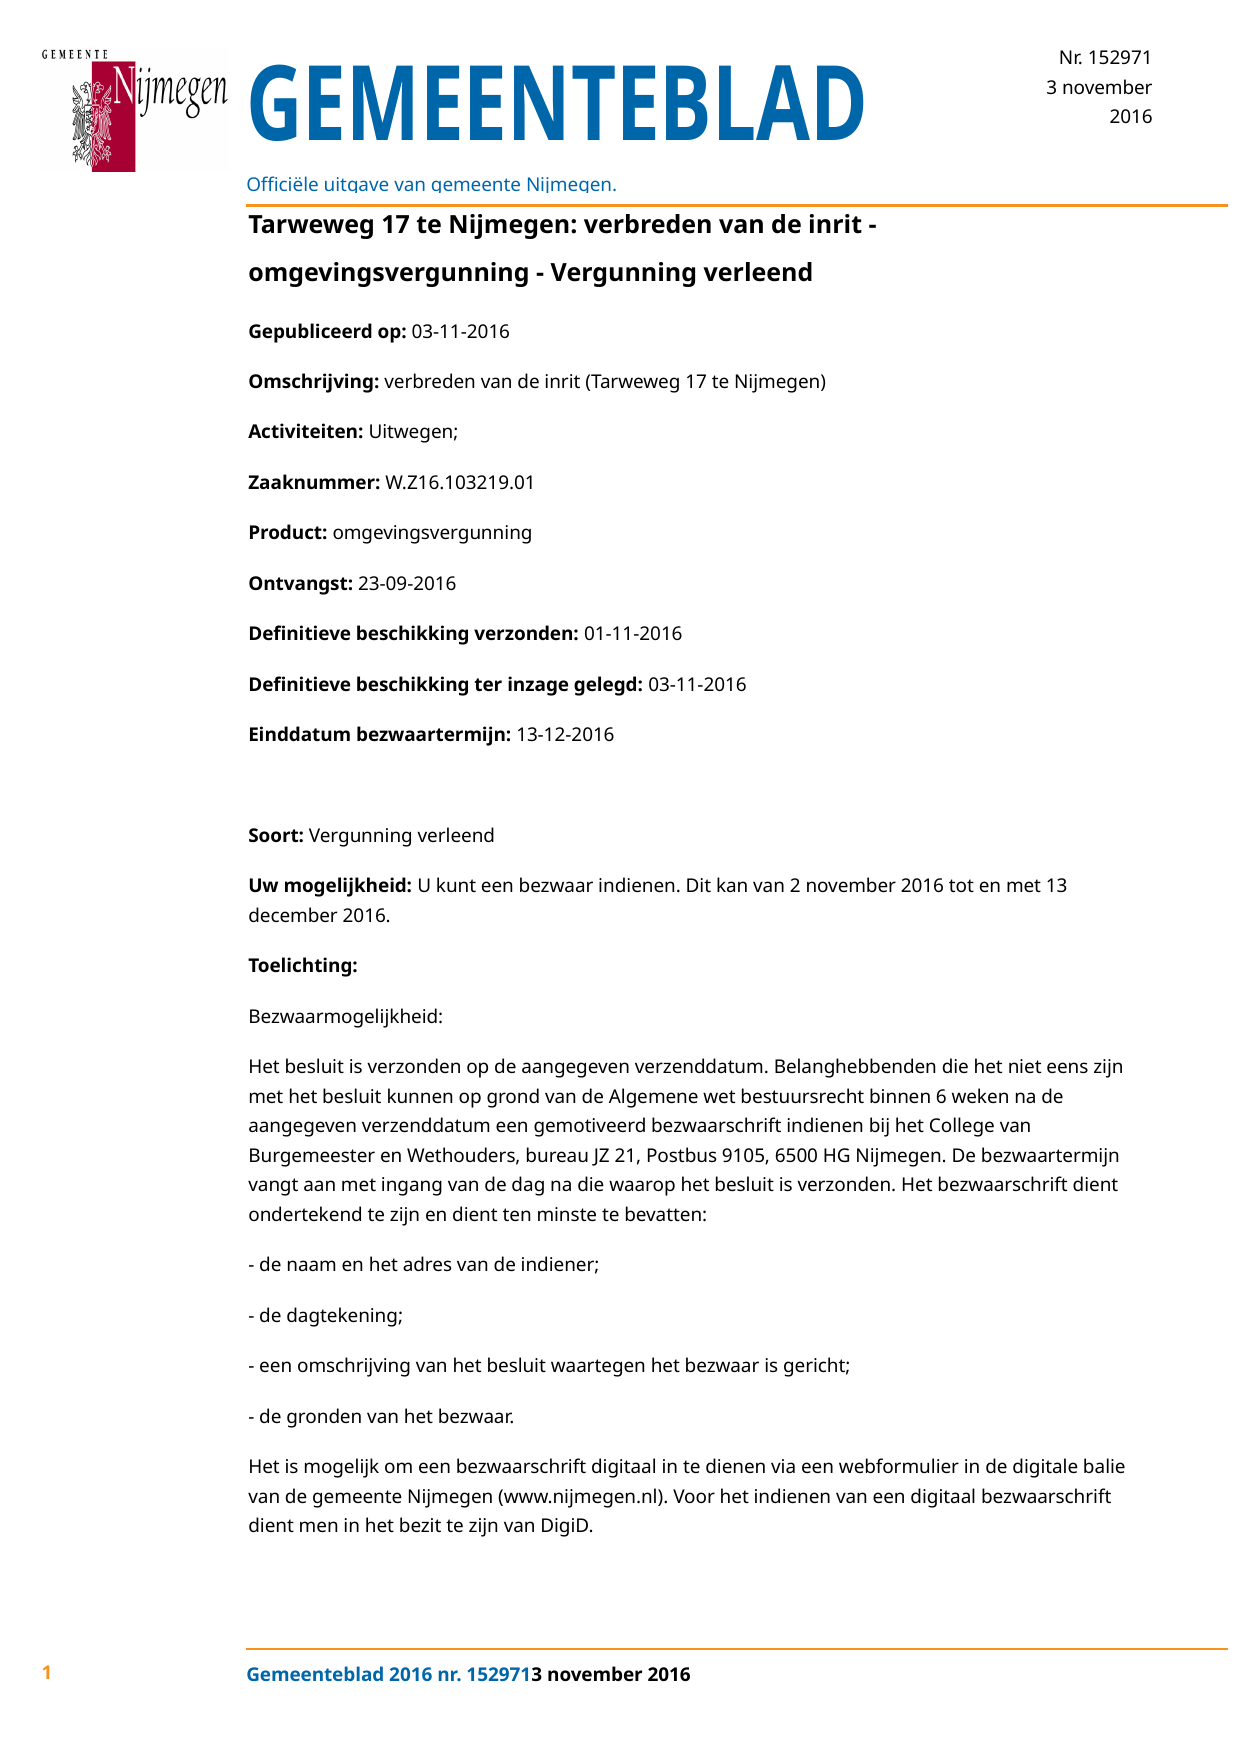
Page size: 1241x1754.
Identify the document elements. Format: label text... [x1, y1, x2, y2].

text - een omschrijving van het besluit waartegen het bezwaar is gericht; [248, 1352, 1152, 1378]
text Product: omgevingsvergunning [248, 519, 1152, 545]
text Ontvangst: 23-09-2016 [248, 570, 1152, 596]
text Definitieve beschikking verzonden: 01-11-2016 [248, 620, 1152, 646]
text Einddatum bezwaartermijn: 13-12-2016 [248, 721, 1152, 747]
text Zaaknummer: W.Z16.103219.01 [248, 469, 1152, 495]
text Tarweweg 17 te Nijmegen: verbreden van de inrit - omgevingsvergunning - Vergunning verleend [248, 207, 1152, 288]
text Omschrijving: verbreden van de inrit (Tarweweg 17 te Nijmegen) [248, 368, 1152, 394]
text Het is mogelijk om een bezwaarschrift digitaal in te dienen via een webformulier in de digitale balie van de gemeente Nijmegen (www.nijmegen.nl). Voor het indienen van een digitaal bezwaarschrift dient men in het bezit te zijn van DigiD. [248, 1453, 1152, 1538]
text Definitieve beschikking ter inzage gelegd: 03-11-2016 [248, 671, 1152, 697]
text Bezwaarmogelijkheid: [248, 1003, 1152, 1029]
text - de gronden van het bezwaar. [248, 1403, 1152, 1429]
text Activiteiten: Uitwegen; [248, 419, 1152, 444]
text Gepubliceerd op: 03-11-2016 [248, 318, 1152, 344]
picture [41, 47, 231, 172]
text Het besluit is verzonden op de aangegeven verzenddatum. Belanghebbenden die het niet eens zijn met het besluit kunnen op grond van de Algemene wet bestuursrecht binnen 6 weken na de aangegeven verzenddatum een gemotiveerd bezwaarschrift indienen bij het College van Burgemeester en Wethouders, bureau JZ 21, Postbus 9105, 6500 HG Nijmegen. De bezwaartermijn vangt aan met ingang van de dag na die waarop het besluit is verzonden. Het bezwaarschrift dient ondertekend te zijn en dient ten minste te bevatten: [248, 1053, 1152, 1227]
text Toelichting: [248, 952, 1152, 978]
text - de dagtekening; [248, 1302, 1152, 1328]
text Soort: Vergunning verleend [248, 822, 1152, 848]
text - de naam en het adres van de indiener; [248, 1252, 1152, 1277]
text Uw mogelijkheid: U kunt een bezwaar indienen. Dit kan van 2 november 2016 tot en met 13 december 2016. [248, 872, 1152, 928]
